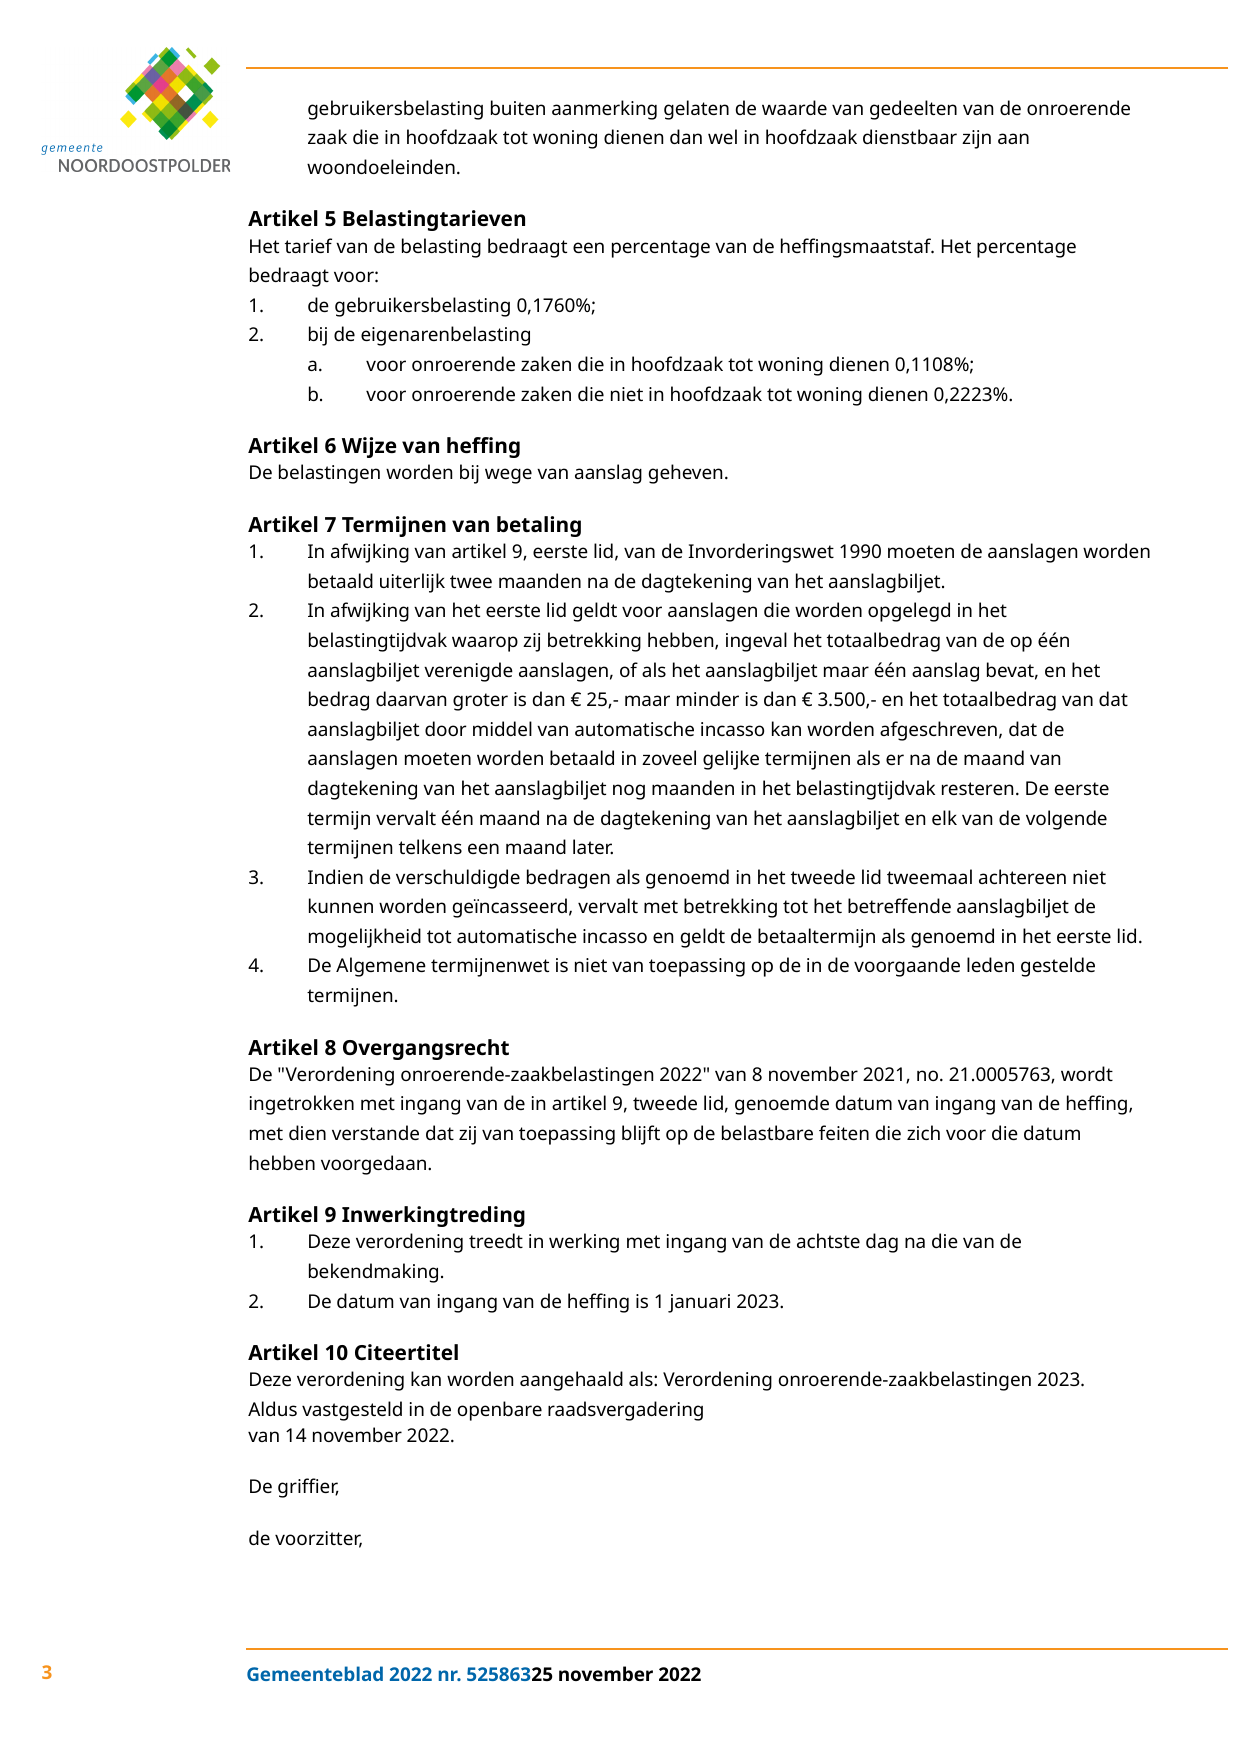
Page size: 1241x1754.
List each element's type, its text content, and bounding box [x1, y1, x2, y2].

list gebruikersbelasting buiten aanmerking gelaten de waarde van gedeelten van de onroerende zaak die in hoofdzaak tot woning dienen dan wel in hoofdzaak dienstbaar zijn aan woondoeleinden. [248, 95, 1152, 180]
text Aldus vastgesteld in de openbare raadsvergadering [248, 1396, 1152, 1422]
text Artikel 5 Belastingtarieven [248, 204, 1152, 233]
list bij de eigenarenbelasting [248, 322, 1152, 347]
picture [41, 47, 231, 172]
text Het tarief van de belasting bedraagt een percentage van de heffingsmaatstaf. Het percentage bedraagt voor: [248, 233, 1152, 288]
list In afwijking van het eerste lid geldt voor aanslagen die worden opgelegd in het belastingtijdvak waarop zij betrekking hebben, ingeval het totaalbedrag van de op één aanslagbiljet verenigde aanslagen, of als het aanslagbiljet maar één aanslag bevat, en het bedrag daarvan groter is dan € 25,- maar minder is dan € 3.500,- en het totaalbedrag van dat aanslagbiljet door middel van automatische incasso kan worden afgeschreven, dat de aanslagen moeten worden betaald in zoveel gelijke termijnen als er na de maand van dagtekening van het aanslagbiljet nog maanden in het belastingtijdvak resteren. De eerste termijn vervalt één maand na de dagtekening van het aanslagbiljet en elk van de volgende termijnen telkens een maand later. [248, 598, 1152, 860]
text Artikel 7 Termijnen van betaling [248, 510, 1152, 538]
list In afwijking van artikel 9, eerste lid, van de Invorderingswet 1990 moeten de aanslagen worden betaald uiterlijk twee maanden na de dagtekening van het aanslagbiljet. [248, 538, 1152, 594]
list De Algemene termijnenwet is niet van toepassing op de in de voorgaande leden gestelde termijnen. [248, 953, 1152, 1008]
text Artikel 9 Inwerkingtreding [248, 1200, 1152, 1229]
text Artikel 8 Overgangsrecht [248, 1033, 1152, 1061]
text Deze verordening kan worden aangehaald als: Verordening onroerende-zaakbelastingen 2023. [248, 1367, 1152, 1392]
list Deze verordening treedt in werking met ingang van de achtste dag na die van de bekendmaking. [248, 1229, 1152, 1284]
text De belastingen worden bij wege van aanslag geheven. [248, 459, 1152, 485]
text de voorzitter, [248, 1525, 1152, 1551]
list De datum van ingang van de heffing is 1 januari 2023. [248, 1288, 1152, 1313]
list voor onroerende zaken die niet in hoofdzaak tot woning dienen 0,2223%. [307, 381, 1152, 406]
list voor onroerende zaken die in hoofdzaak tot woning dienen 0,1108%; [307, 351, 1152, 377]
list Indien de verschuldigde bedragen als genoemd in het tweede lid tweemaal achtereen niet kunnen worden geïncasseerd, vervalt met betrekking tot het betreffende aanslagbiljet de mogelijkheid tot automatische incasso en geldt de betaaltermijn als genoemd in het eerste lid. [248, 864, 1152, 949]
text Artikel 10 Citeertitel [248, 1338, 1152, 1367]
text van 14 november 2022. [248, 1422, 1152, 1448]
list de gebruikersbelasting 0,1760%; [248, 292, 1152, 318]
text De "Verordening onroerende-zaakbelastingen 2022" van 8 november 2021, no. 21.0005763, wordt ingetrokken met ingang van de in artikel 9, tweede lid, genoemde datum van ingang van de heffing, met dien verstande dat zij van toepassing blijft op de belastbare feiten die zich voor die datum hebben voorgedaan. [248, 1061, 1152, 1176]
text De griffier, [248, 1473, 1152, 1499]
text Artikel 6 Wijze van heffing [248, 431, 1152, 459]
